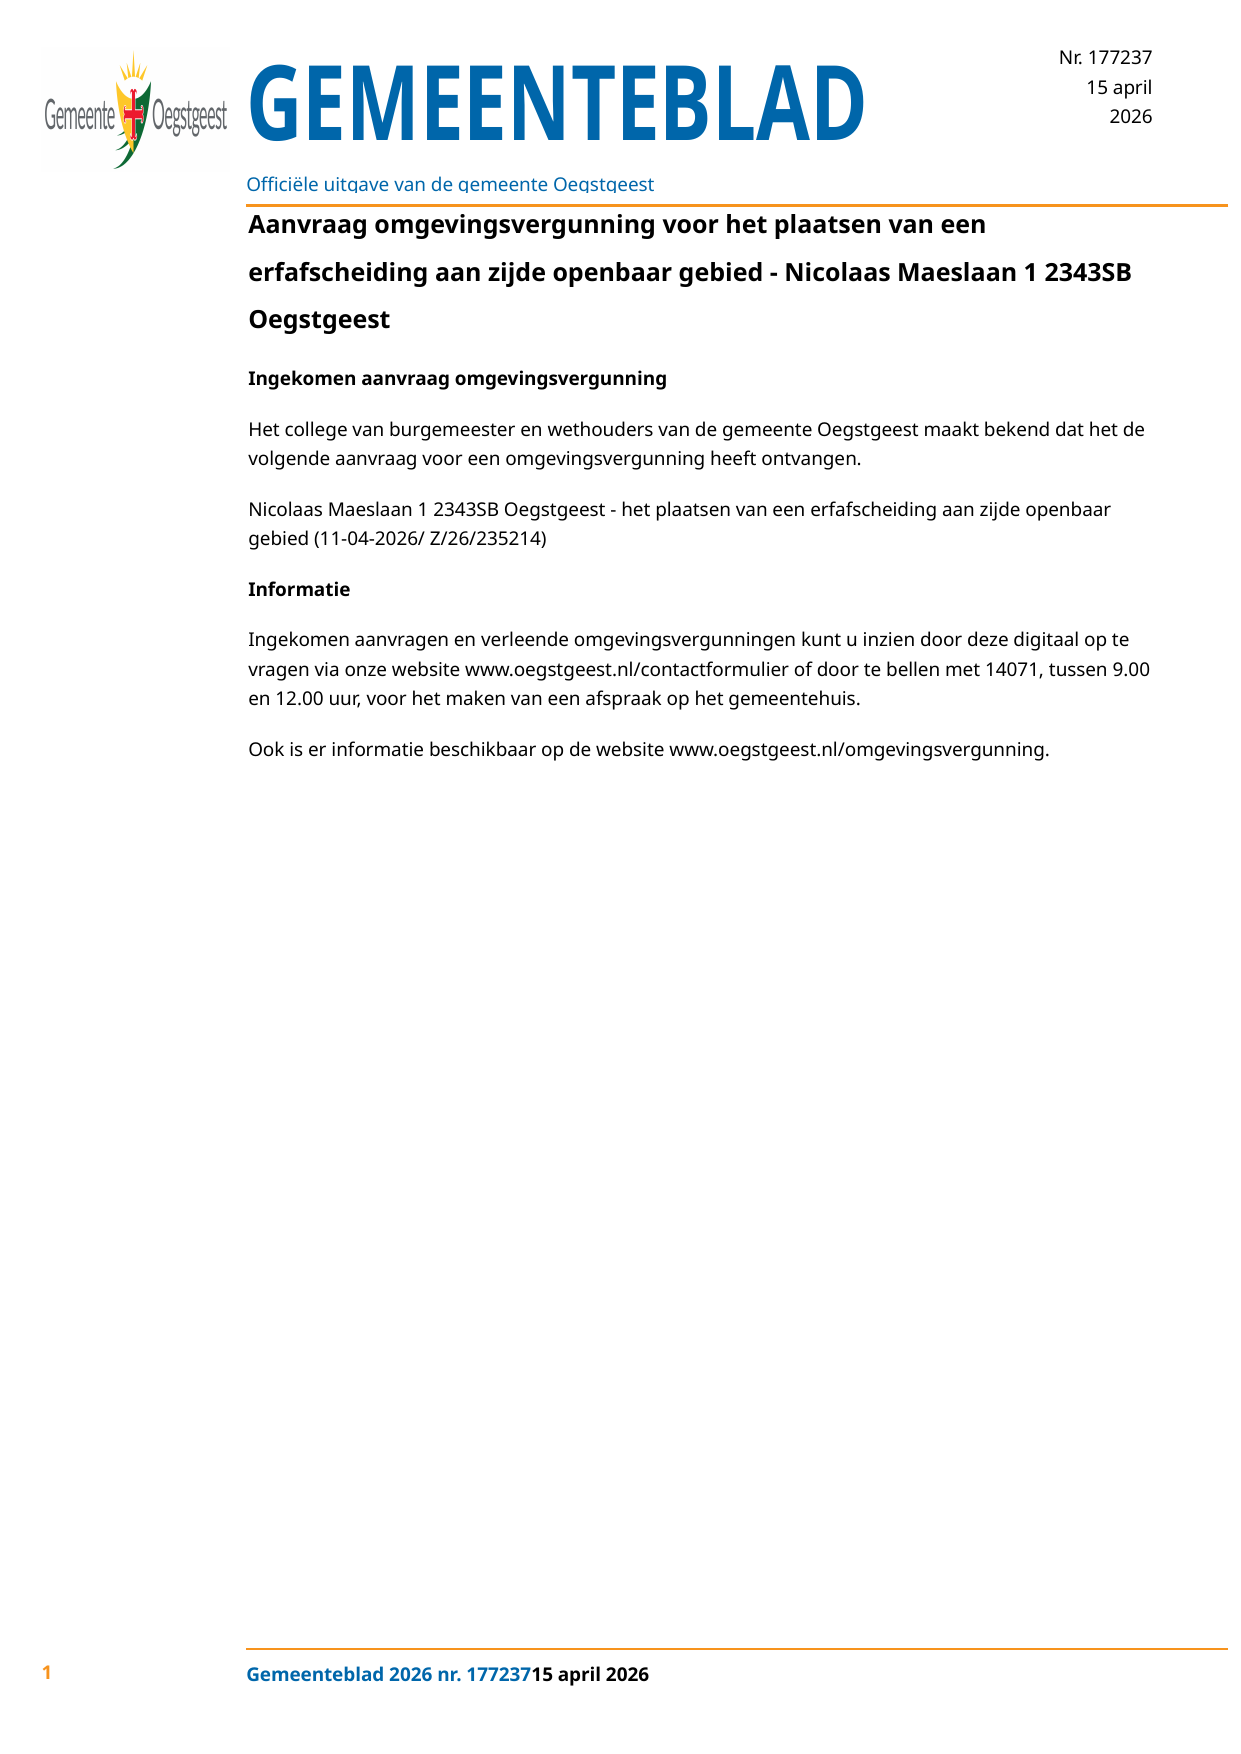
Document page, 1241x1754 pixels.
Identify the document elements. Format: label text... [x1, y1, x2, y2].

text Ingekomen aanvraag omgevingsvergunning [248, 366, 1152, 391]
text Nicolaas Maeslaan 1 2343SB Oegstgeest - het plaatsen van een erfafscheiding aan zijde openbaar gebied (11-04-2026/ Z/26/235214) [248, 496, 1152, 551]
text Ingekomen aanvragen en verleende omgevingsvergunningen kunt u inzien door deze digitaal op te vragen via onze website www.oegstgeest.nl/contactformulier of door te bellen met 14071, tussen 9.00 en 12.00 uur, voor het maken van een afspraak op het gemeentehuis. [248, 626, 1152, 711]
picture [41, 47, 231, 172]
text Ook is er informatie beschikbaar op de website www.oegstgeest.nl/omgevingsvergunning. [248, 736, 1152, 762]
text Het college van burgemeester en wethouders van de gemeente Oegstgeest maakt bekend dat het de volgende aanvraag voor een omgevingsvergunning heeft ontvangen. [248, 416, 1152, 471]
text Aanvraag omgevingsvergunning voor het plaatsen van een erfafscheiding aan zijde openbaar gebied - Nicolaas Maeslaan 1 2343SB Oegstgeest [248, 207, 1152, 336]
text Informatie [248, 576, 1152, 602]
